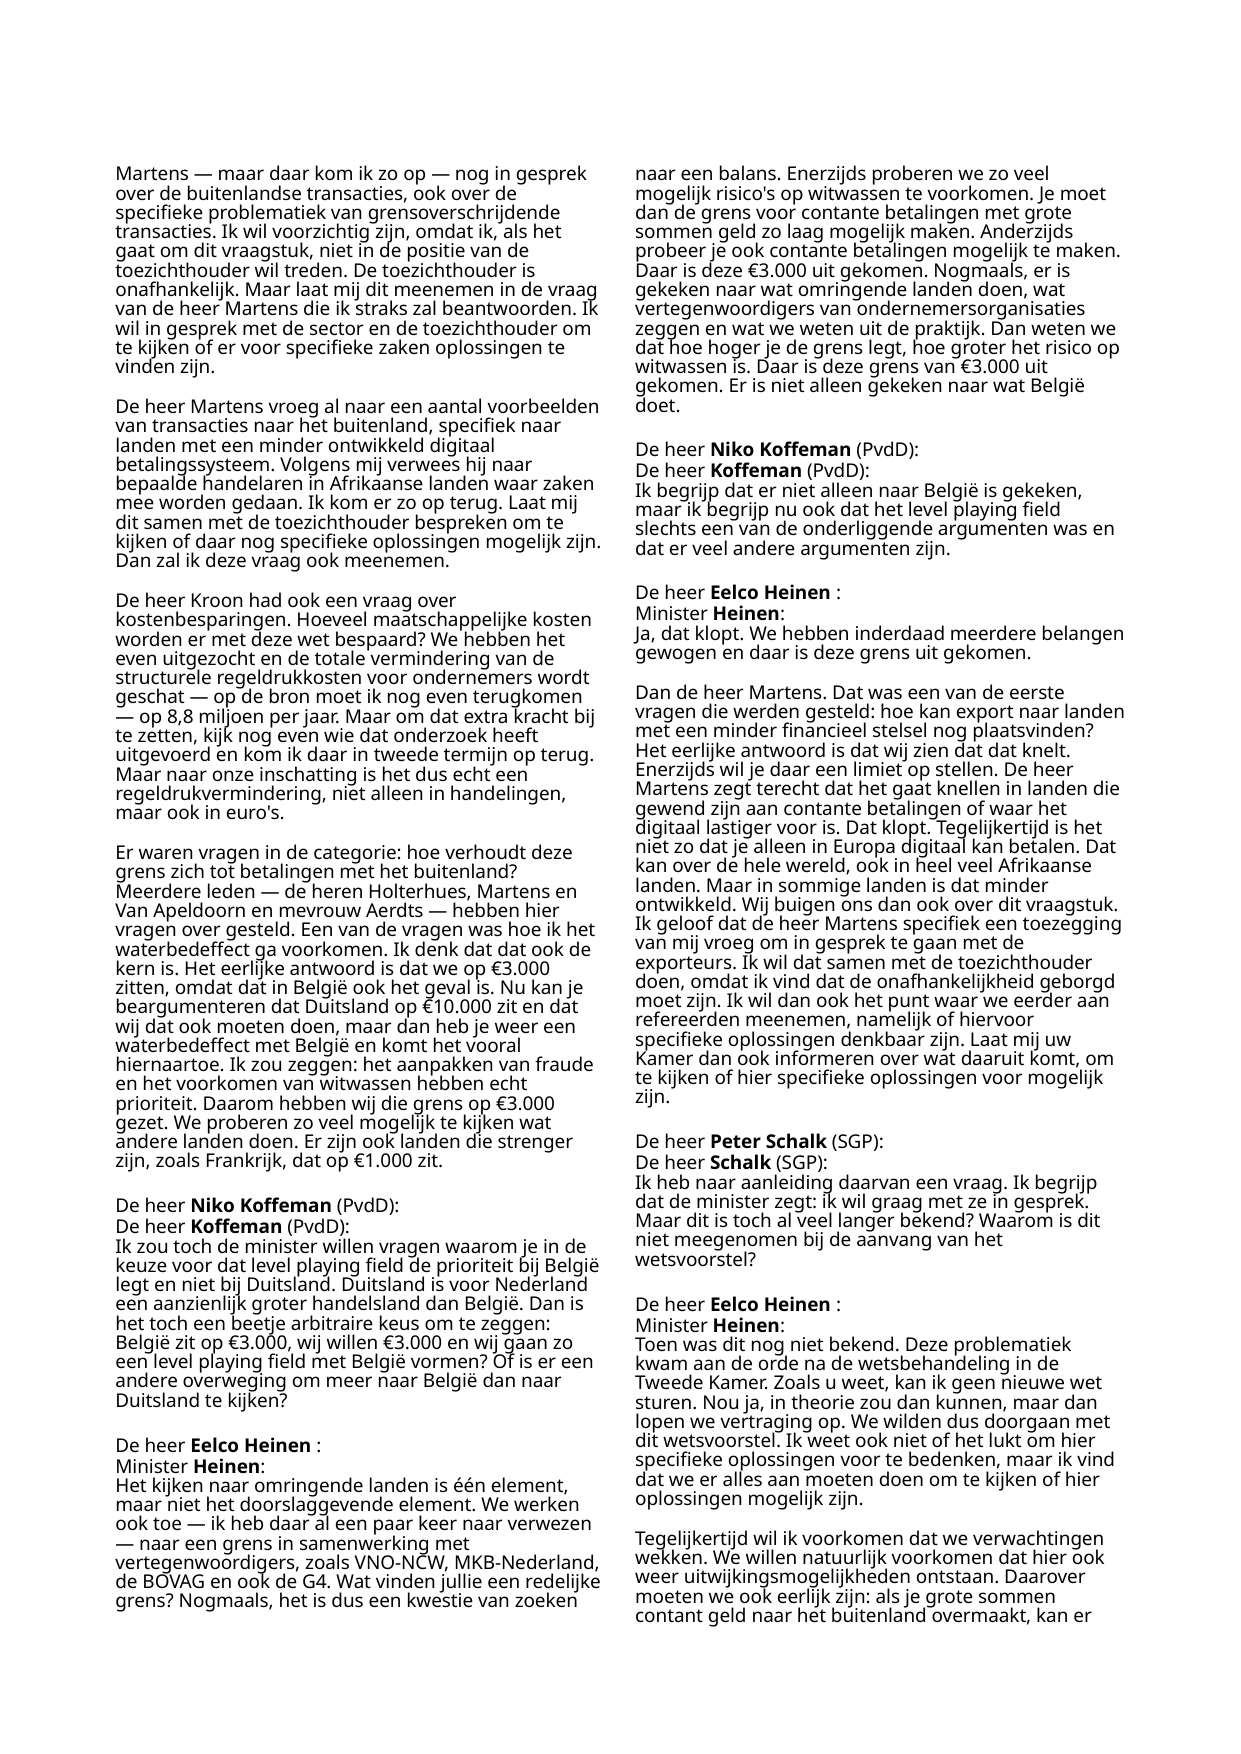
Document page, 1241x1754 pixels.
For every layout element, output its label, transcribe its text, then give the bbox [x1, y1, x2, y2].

text Tegelijkertijd wil ik voorkomen dat we verwachtingen wekken. We willen natuurlijk voorkomen dat hier ook weer uitwijkingsmogelijkheden ontstaan. Daarover moeten we ook eerlijk zijn: als je grote sommen contant geld naar het buitenland overmaakt, kan er [635, 1530, 1125, 1626]
text Ik begrijp dat er niet alleen naar België is gekeken, maar ik begrijp nu ook dat het level playing field slechts een van de onderliggende argumenten was en dat er veel andere argumenten zijn. [635, 482, 1125, 559]
text De heer Niko Koffeman (PvdD): [115, 1193, 605, 1218]
text De heer Kroon had ook een vraag over kostenbesparingen. Hoeveel maatschappelijke kosten worden er met deze wet bespaard? We hebben het even uitgezocht en de totale vermindering van de structurele regeldrukkosten voor ondernemers wordt geschat — op de bron moet ik nog even terugkomen — op 8,8 miljoen per jaar. Maar om dat extra kracht bij te zetten, kijk nog even wie dat onderzoek heeft uitgevoerd en kom ik daar in tweede termijn op terug. Maar naar onze inschatting is het dus echt een regeldrukvermindering, niet alleen in handelingen, maar ook in euro's. [115, 592, 605, 823]
text De heer Koffeman (PvdD): [635, 462, 1125, 482]
text Dan de heer Martens. Dat was een van de eerste vragen die werden gesteld: hoe kan export naar landen met een minder financieel stelsel nog plaatsvinden? Het eerlijke antwoord is dat wij zien dat dat knelt. Enerzijds wil je daar een limiet op stellen. De heer Martens zegt terecht dat het gaat knellen in landen die gewend zijn aan contante betalingen of waar het digitaal lastiger voor is. Dat klopt. Tegelijkertijd is het niet zo dat je alleen in Europa digitaal kan betalen. Dat kan over de hele wereld, ook in heel veel Afrikaanse landen. Maar in sommige landen is dat minder ontwikkeld. Wij buigen ons dan ook over dit vraagstuk. Ik geloof dat de heer Martens specifiek een toezegging van mij vroeg om in gesprek te gaan met de exporteurs. Ik wil dat samen met de toezichthouder doen, omdat ik vind dat de onafhankelijkheid geborgd moet zijn. Ik wil dan ook het punt waar we eerder aan refereerden meenemen, namelijk of hiervoor specifieke oplossingen denkbaar zijn. Laat mij uw Kamer dan ook informeren over wat daaruit komt, om te kijken of hier specifieke oplossingen voor mogelijk zijn. [635, 684, 1125, 1108]
text Er waren vragen in de categorie: hoe verhoudt deze grens zich tot betalingen met het buitenland? Meerdere leden — de heren Holterhues, Martens en Van Apeldoorn en mevrouw Aerdts — hebben hier vragen over gesteld. Een van de vragen was hoe ik het waterbedeffect ga voorkomen. Ik denk dat dat ook de kern is. Het eerlijke antwoord is dat we op €3.000 zitten, omdat dat in België ook het geval is. Nu kan je beargumenteren dat Duitsland op €10.000 zit en dat wij dat ook moeten doen, maar dan heb je weer een waterbedeffect met België en komt het vooral hiernaartoe. Ik zou zeggen: het aanpakken van fraude en het voorkomen van witwassen hebben echt prioriteit. Daarom hebben wij die grens op €3.000 gezet. We proberen zo veel mogelijk te kijken wat andere landen doen. Er zijn ook landen die strenger zijn, zoals Frankrijk, dat op €1.000 zit. [115, 844, 605, 1172]
text Ik zou toch de minister willen vragen waarom je in de keuze voor dat level playing field de prioriteit bij België legt en niet bij Duitsland. Duitsland is voor Nederland een aanzienlijk groter handelsland dan België. Dan is het toch een beetje arbitraire keus om te zeggen: België zit op €3.000, wij willen €3.000 en wij gaan zo een level playing field met België vormen? Of is er een andere overweging om meer naar België dan naar Duitsland te kijken? [115, 1238, 605, 1411]
text De heer Schalk (SGP): [635, 1154, 1125, 1174]
text De heer Eelco Heinen : [635, 1291, 1125, 1317]
text De heer Koffeman (PvdD): [115, 1218, 605, 1238]
text Martens — maar daar kom ik zo op — nog in gesprek over de buitenlandse transacties, ook over de specifieke problematiek van grensoverschrijdende transacties. Ik wil voorzichtig zijn, omdat ik, als het gaat om dit vraagstuk, niet in de positie van de toezichthouder wil treden. De toezichthouder is onafhankelijk. Maar laat mij dit meenemen in de vraag van de heer Martens die ik straks zal beantwoorden. Ik wil in gesprek met de sector en de toezichthouder om te kijken of er voor specifieke zaken oplossingen te vinden zijn. [115, 165, 605, 377]
text De heer Eelco Heinen : [635, 579, 1125, 605]
text Minister Heinen: [635, 1317, 1125, 1336]
text Toen was dit nog niet bekend. Deze problematiek kwam aan de orde na de wetsbehandeling in de Tweede Kamer. Zoals u weet, kan ik geen nieuwe wet sturen. Nou ja, in theorie zou dan kunnen, maar dan lopen we vertraging op. We wilden dus doorgaan met dit wetsvoorstel. Ik weet ook niet of het lukt om hier specifieke oplossingen voor te bedenken, maar ik vind dat we er alles aan moeten doen om te kijken of hier oplossingen mogelijk zijn. [635, 1336, 1125, 1509]
text De heer Martens vroeg al naar een aantal voorbeelden van transacties naar het buitenland, specifiek naar landen met een minder ontwikkeld digitaal betalingssysteem. Volgens mij verwees hij naar bepaalde handelaren in Afrikaanse landen waar zaken mee worden gedaan. Ik kom er zo op terug. Laat mij dit samen met de toezichthouder bespreken om te kijken of daar nog specifieke oplossingen mogelijk zijn. Dan zal ik deze vraag ook meenemen. [115, 398, 605, 571]
text De heer Niko Koffeman (PvdD): [635, 437, 1125, 462]
text naar een balans. Enerzijds proberen we zo veel mogelijk risico's op witwassen te voorkomen. Je moet dan de grens voor contante betalingen met grote sommen geld zo laag mogelijk maken. Anderzijds probeer je ook contante betalingen mogelijk te maken. Daar is deze €3.000 uit gekomen. Nogmaals, er is gekeken naar wat omringende landen doen, wat vertegenwoordigers van ondernemersorganisaties zeggen en wat we weten uit de praktijk. Dan weten we dat hoe hoger je de grens legt, hoe groter het risico op witwassen is. Daar is deze grens van €3.000 uit gekomen. Er is niet alleen gekeken naar wat België doet. [635, 165, 1125, 416]
text Minister Heinen: [635, 605, 1125, 624]
text De heer Peter Schalk (SGP): [635, 1129, 1125, 1154]
text Ja, dat klopt. We hebben inderdaad meerdere belangen gewogen en daar is deze grens uit gekomen. [635, 624, 1125, 663]
text Het kijken naar omringende landen is één element, maar niet het doorslaggevende element. We werken ook toe — ik heb daar al een paar keer naar verwezen — naar een grens in samenwerking met vertegenwoordigers, zoals VNO-NCW, MKB-Nederland, de BOVAG en ook de G4. Wat vinden jullie een redelijke grens? Nogmaals, het is dus een kwestie van zoeken [115, 1477, 605, 1612]
text Ik heb naar aanleiding daarvan een vraag. Ik begrijp dat de minister zegt: ik wil graag met ze in gesprek. Maar dit is toch al veel langer bekend? Waarom is dit niet meegenomen bij de aanvang van het wetsvoorstel? [635, 1174, 1125, 1270]
text Minister Heinen: [115, 1458, 605, 1477]
text De heer Eelco Heinen : [115, 1432, 605, 1458]
